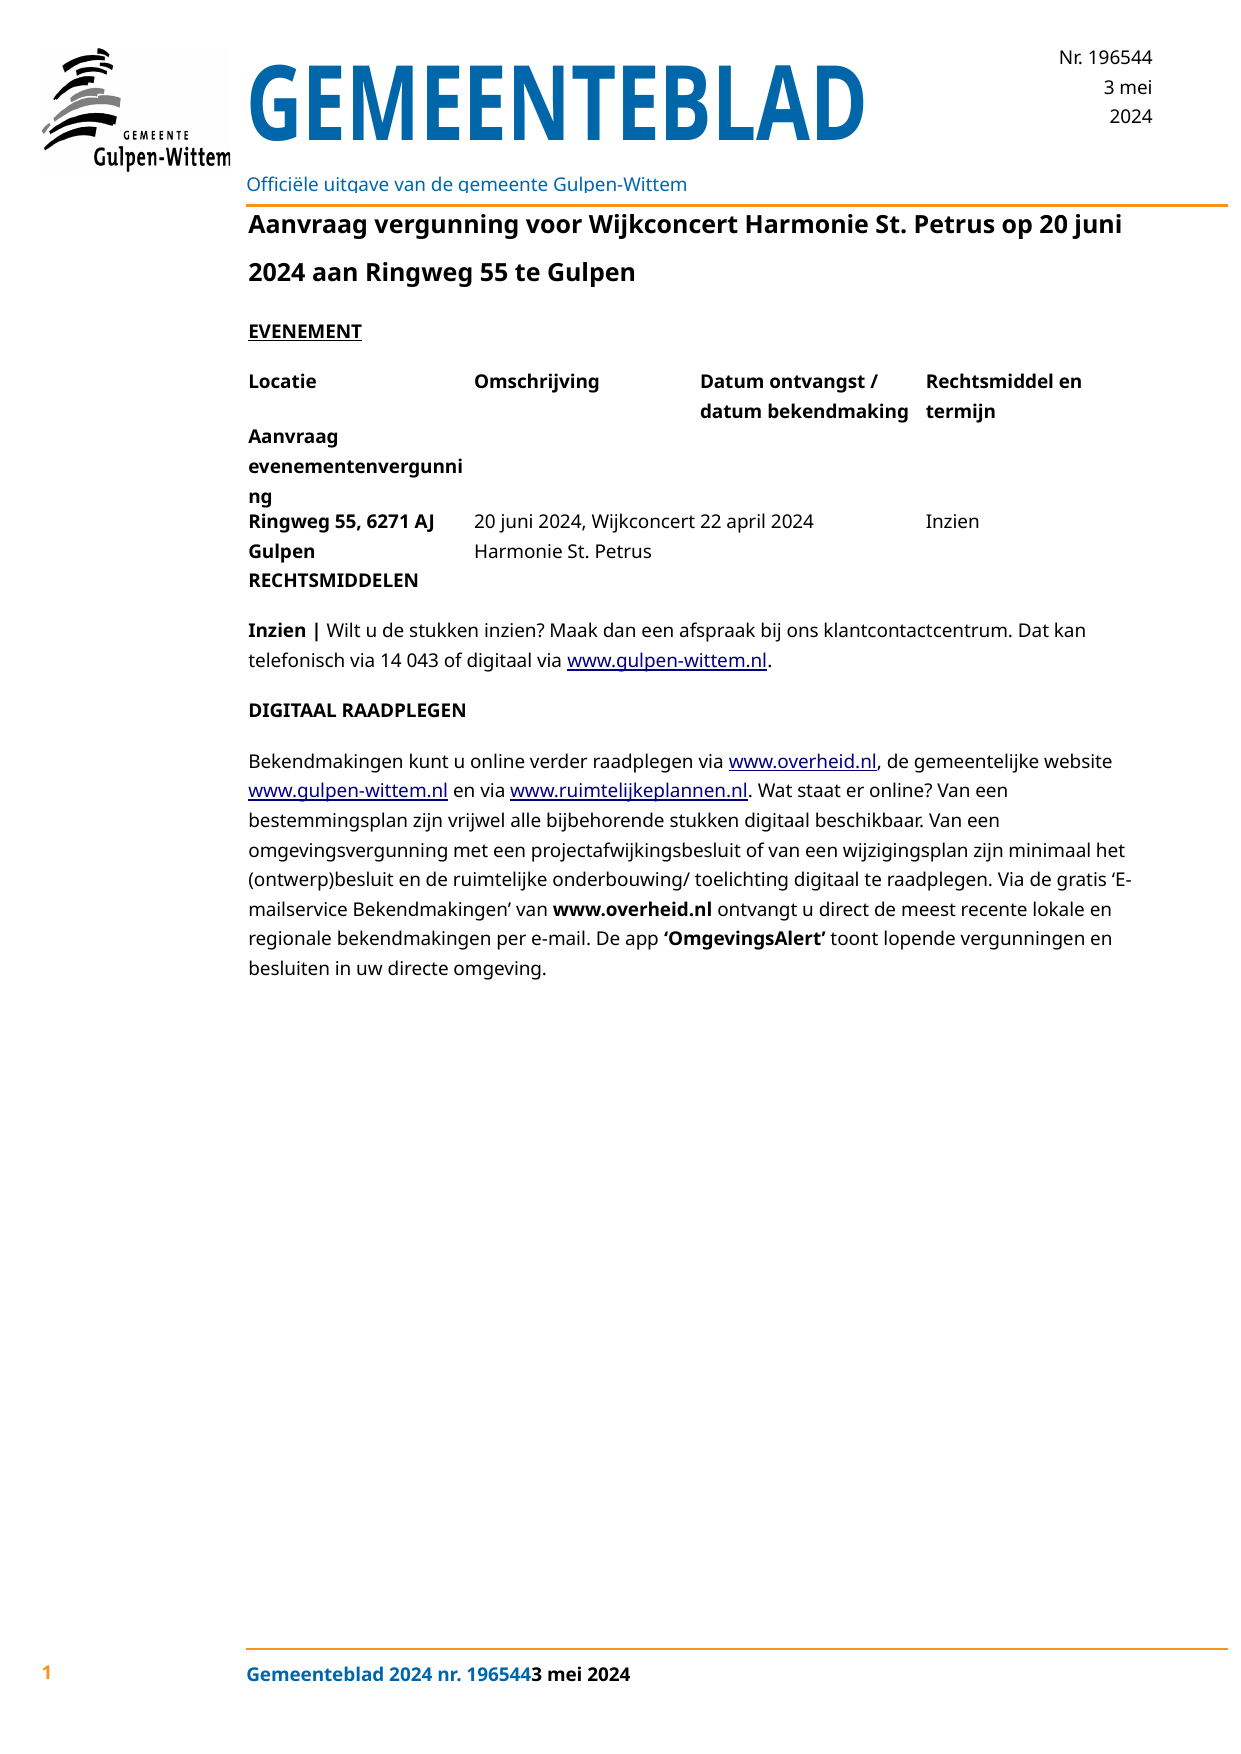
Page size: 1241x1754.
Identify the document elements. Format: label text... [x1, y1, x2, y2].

table_cell Ringweg 55, 6271 AJ Gulpen [248, 509, 474, 564]
text Aanvraag vergunning voor Wijkconcert Harmonie St. Petrus op 20 juni 2024 aan Ringweg 55 te Gulpen [248, 207, 1152, 288]
text Inzien | Wilt u de stukken inzien? Maak dan een afspraak bij ons klantcontactcentrum. Dat kan telefonisch via 14 043 of digitaal via www.gulpen-wittem.nl. [248, 618, 1152, 673]
table_cell [474, 424, 700, 509]
text RECHTSMIDDELEN [248, 567, 1152, 593]
text EVENEMENT [248, 318, 1152, 344]
text Bekendmakingen kunt u online verder raadplegen via www.overheid.nl, de gemeentelijke website www.gulpen-wittem.nl en via www.ruimtelijkeplannen.nl. Wat staat er online? Van een bestemmingsplan zijn vrijwel alle bijbehorende stukken digitaal beschikbaar. Van een omgevingsvergunning met een projectafwijkingsbesluit of van een wijzigingsplan zijn minimaal het (ontwerp)besluit en de ruimtelijke onderbouwing/ toelichting digitaal te raadplegen. Via de gratis ‘E-mailservice Bekendmakingen’ van www.overheid.nl ontvangt u direct de meest recente lokale en regionale bekendmakingen per e-mail. De app ‘OmgevingsAlert’ toont lopende vergunningen en besluiten in uw directe omgeving. [248, 748, 1152, 981]
table_header Locatie [248, 369, 474, 424]
table_cell [926, 424, 1152, 509]
table_cell Aanvraag evenementenvergunning [248, 424, 474, 509]
table_header Omschrijving [474, 369, 700, 424]
table_cell 20 juni 2024, Wijkconcert Harmonie St. Petrus [474, 509, 700, 564]
picture [41, 47, 231, 172]
table_header Rechtsmiddel en termijn [926, 369, 1152, 424]
table_header Datum ontvangst / datum bekendmaking [700, 369, 926, 424]
text DIGITAAL RAADPLEGEN [248, 698, 1152, 723]
table_cell 22 april 2024 [700, 509, 926, 564]
table_cell [700, 424, 926, 509]
table_cell Inzien [926, 509, 1152, 564]
